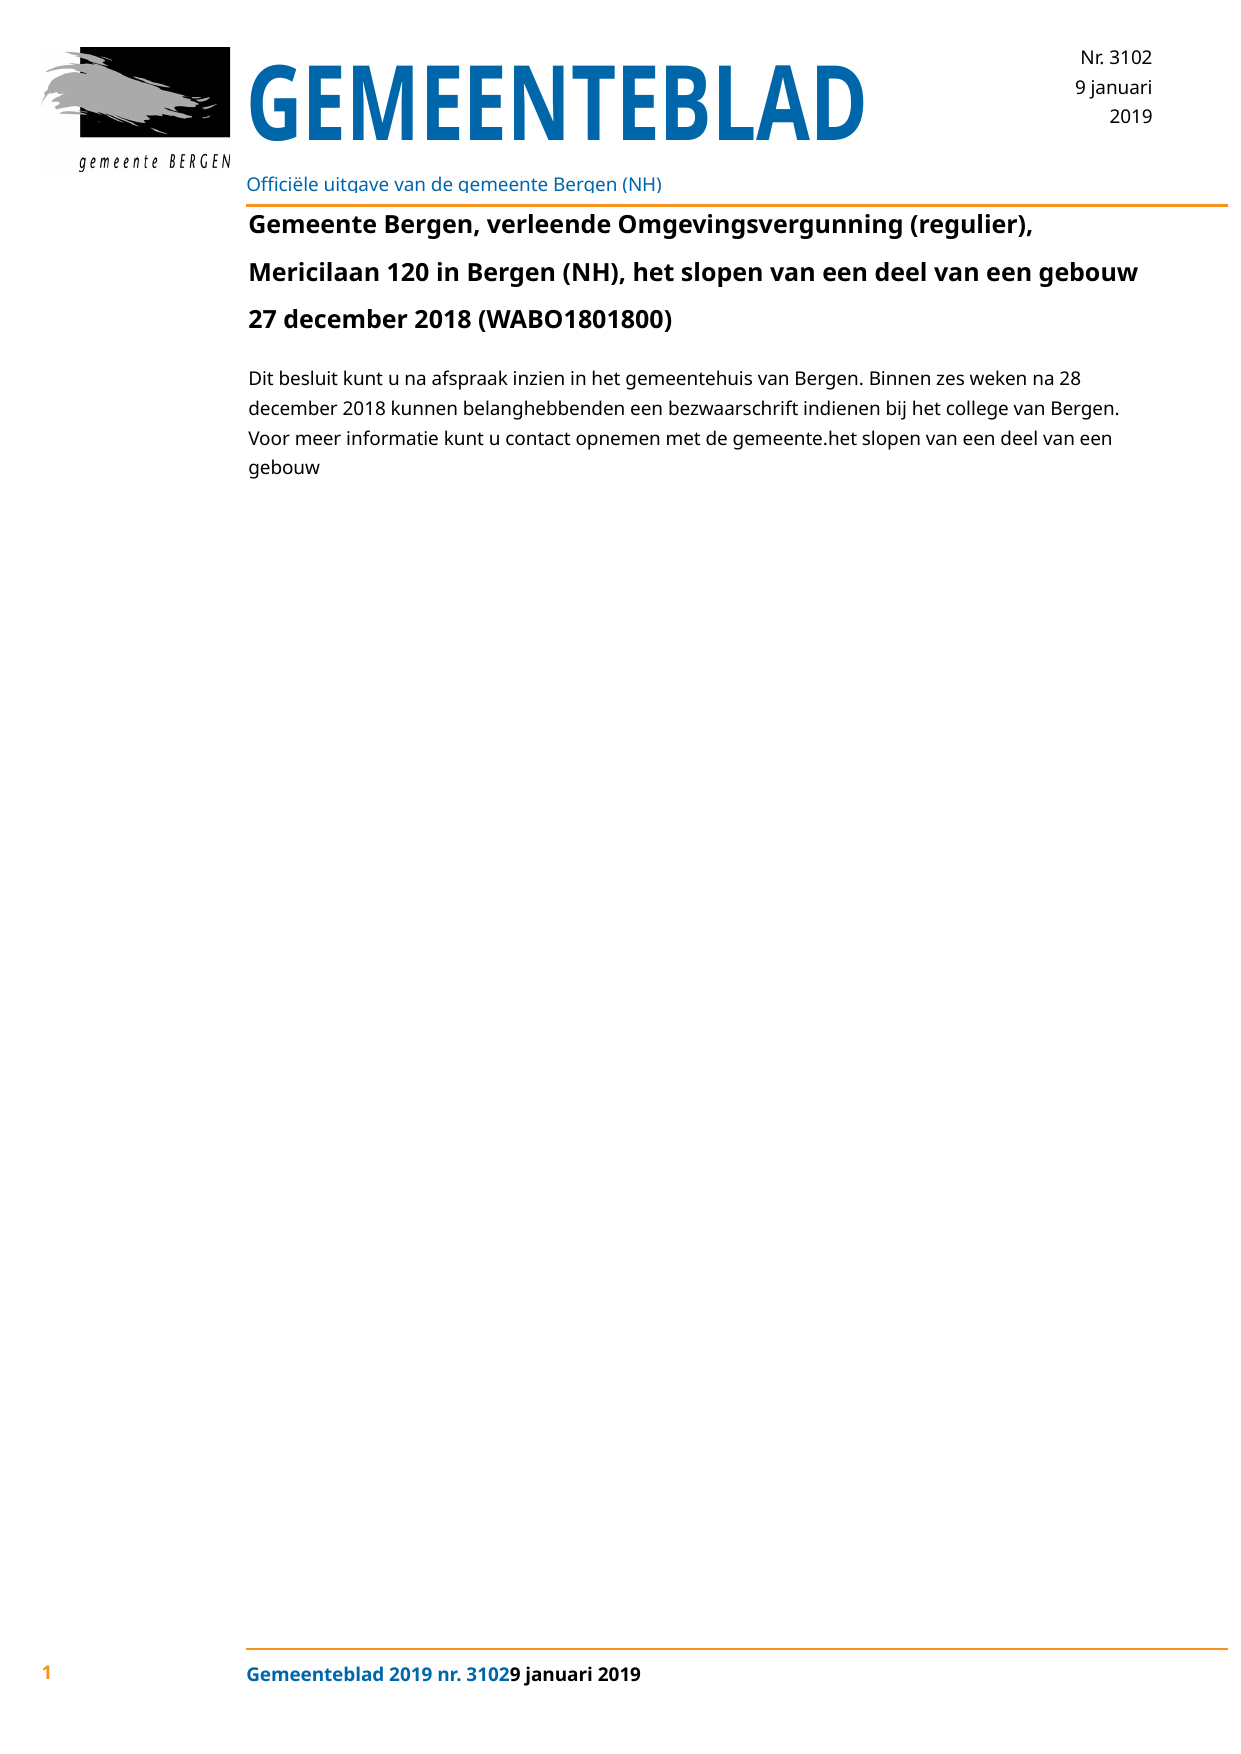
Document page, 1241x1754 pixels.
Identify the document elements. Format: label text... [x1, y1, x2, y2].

text Dit besluit kunt u na afspraak inzien in het gemeentehuis van Bergen. Binnen zes weken na 28 december 2018 kunnen belanghebbenden een bezwaarschrift indienen bij het college van Bergen. Voor meer informatie kunt u contact opnemen met de gemeente.het slopen van een deel van een gebouw [248, 366, 1152, 480]
text Gemeente Bergen, verleende Omgevingsvergunning (regulier), Mericilaan 120 in Bergen (NH), het slopen van een deel van een gebouw 27 december 2018 (WABO1801800) [248, 207, 1152, 336]
picture [41, 47, 231, 172]
